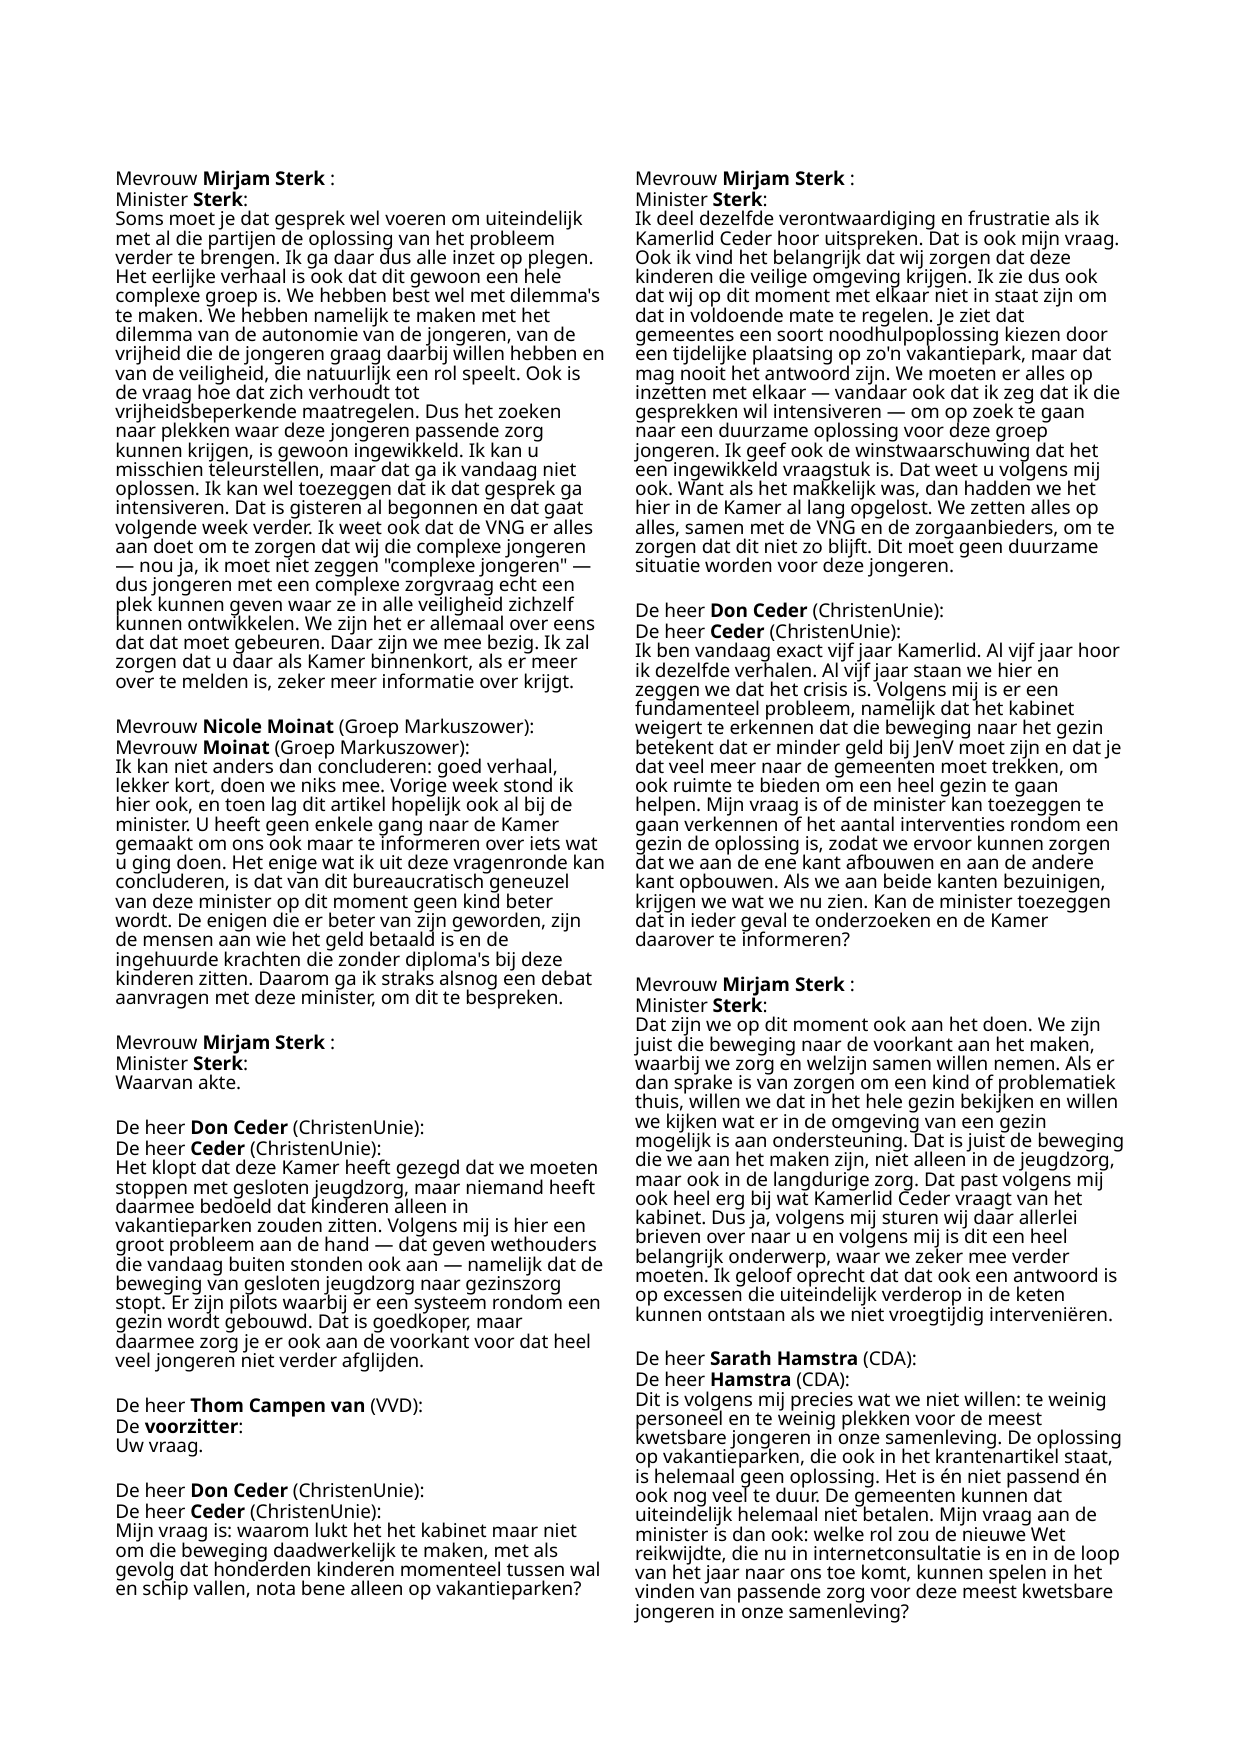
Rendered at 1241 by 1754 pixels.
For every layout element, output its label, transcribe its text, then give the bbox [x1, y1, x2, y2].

text De heer Don Ceder (ChristenUnie): [635, 597, 1125, 623]
text De heer Ceder (ChristenUnie): [115, 1503, 605, 1522]
text De heer Ceder (ChristenUnie): [115, 1140, 605, 1159]
text De voorzitter: [115, 1418, 605, 1437]
text De heer Thom Campen van (VVD): [115, 1392, 605, 1418]
text Ik kan niet anders dan concluderen: goed verhaal, lekker kort, doen we niks mee. Vorige week stond ik hier ook, en toen lag dit artikel hopelijk ook al bij de minister. U heeft geen enkele gang naar de Kamer gemaakt om ons ook maar te informeren over iets wat u ging doen. Het enige wat ik uit deze vragenronde kan concluderen, is dat van dit bureaucratisch geneuzel van deze minister op dit moment geen kind beter wordt. De enigen die er beter van zijn geworden, zijn de mensen aan wie het geld betaald is en de ingehuurde krachten die zonder diploma's bij deze kinderen zitten. Daarom ga ik straks alsnog een debat aanvragen met deze minister, om dit te bespreken. [115, 758, 605, 1008]
text De heer Ceder (ChristenUnie): [635, 623, 1125, 642]
text Uw vraag. [115, 1437, 605, 1456]
text Dit is volgens mij precies wat we niet willen: te weinig personeel en te weinig plekken voor de meest kwetsbare jongeren in onze samenleving. De oplossing op vakantieparken, die ook in het krantenartikel staat, is helemaal geen oplossing. Het is én niet passend én ook nog veel te duur. De gemeenten kunnen dat uiteindelijk helemaal niet betalen. Mijn vraag aan de minister is dan ook: welke rol zou de nieuwe Wet reikwijdte, die nu in internetconsultatie is en in de loop van het jaar naar ons toe komt, kunnen spelen in het vinden van passende zorg voor deze meest kwetsbare jongeren in onze samenleving? [635, 1391, 1125, 1622]
text Dat zijn we op dit moment ook aan het doen. We zijn juist die beweging naar de voorkant aan het maken, waarbij we zorg en welzijn samen willen nemen. Als er dan sprake is van zorgen om een kind of problematiek thuis, willen we dat in het hele gezin bekijken en willen we kijken wat er in de omgeving van een gezin mogelijk is aan ondersteuning. Dat is juist de beweging die we aan het maken zijn, niet alleen in de jeugdzorg, maar ook in de langdurige zorg. Dat past volgens mij ook heel erg bij wat Kamerlid Ceder vraagt van het kabinet. Dus ja, volgens mij sturen wij daar allerlei brieven over naar u en volgens mij is dit een heel belangrijk onderwerp, waar we zeker mee verder moeten. Ik geloof oprecht dat dat ook een antwoord is op excessen die uiteindelijk verderop in de keten kunnen ontstaan als we niet vroegtijdig interveniëren. [635, 1016, 1125, 1325]
text De heer Don Ceder (ChristenUnie): [115, 1114, 605, 1140]
text Mevrouw Moinat (Groep Markuszower): [115, 739, 605, 758]
text Mevrouw Nicole Moinat (Groep Markuszower): [115, 713, 605, 739]
text Minister Sterk: [115, 191, 605, 210]
text Minister Sterk: [635, 191, 1125, 210]
text De heer Don Ceder (ChristenUnie): [115, 1477, 605, 1503]
text Het klopt dat deze Kamer heeft gezegd dat we moeten stoppen met gesloten jeugdzorg, maar niemand heeft daarmee bedoeld dat kinderen alleen in vakantieparken zouden zitten. Volgens mij is hier een groot probleem aan de hand — dat geven wethouders die vandaag buiten stonden ook aan — namelijk dat de beweging van gesloten jeugdzorg naar gezinszorg stopt. Er zijn pilots waarbij er een systeem rondom een gezin wordt gebouwd. Dat is goedkoper, maar daarmee zorg je er ook aan de voorkant voor dat heel veel jongeren niet verder afglijden. [115, 1159, 605, 1371]
text De heer Hamstra (CDA): [635, 1371, 1125, 1391]
text Mevrouw Mirjam Sterk : [115, 165, 605, 191]
text Mevrouw Mirjam Sterk : [635, 165, 1125, 191]
text Soms moet je dat gesprek wel voeren om uiteindelijk met al die partijen de oplossing van het probleem verder te brengen. Ik ga daar dus alle inzet op plegen. Het eerlijke verhaal is ook dat dit gewoon een hele complexe groep is. We hebben best wel met dilemma's te maken. We hebben namelijk te maken met het dilemma van de autonomie van de jongeren, van de vrijheid die de jongeren graag daarbij willen hebben en van de veiligheid, die natuurlijk een rol speelt. Ook is de vraag hoe dat zich verhoudt tot vrijheidsbeperkende maatregelen. Dus het zoeken naar plekken waar deze jongeren passende zorg kunnen krijgen, is gewoon ingewikkeld. Ik kan u misschien teleurstellen, maar dat ga ik vandaag niet oplossen. Ik kan wel toezeggen dat ik dat gesprek ga intensiveren. Dat is gisteren al begonnen en dat gaat volgende week verder. Ik weet ook dat de VNG er alles aan doet om te zorgen dat wij die complexe jongeren — nou ja, ik moet niet zeggen "complexe jongeren" — dus jongeren met een complexe zorgvraag echt een plek kunnen geven waar ze in alle veiligheid zichzelf kunnen ontwikkelen. We zijn het er allemaal over eens dat dat moet gebeuren. Daar zijn we mee bezig. Ik zal zorgen dat u daar als Kamer binnenkort, als er meer over te melden is, zeker meer informatie over krijgt. [115, 210, 605, 692]
text Minister Sterk: [115, 1055, 605, 1074]
text De heer Sarath Hamstra (CDA): [635, 1346, 1125, 1371]
text Ik deel dezelfde verontwaardiging en frustratie als ik Kamerlid Ceder hoor uitspreken. Dat is ook mijn vraag. Ook ik vind het belangrijk dat wij zorgen dat deze kinderen die veilige omgeving krijgen. Ik zie dus ook dat wij op dit moment met elkaar niet in staat zijn om dat in voldoende mate te regelen. Je ziet dat gemeentes een soort noodhulpoplossing kiezen door een tijdelijke plaatsing op zo'n vakantiepark, maar dat mag nooit het antwoord zijn. We moeten er alles op inzetten met elkaar — vandaar ook dat ik zeg dat ik die gesprekken wil intensiveren — om op zoek te gaan naar een duurzame oplossing voor deze groep jongeren. Ik geef ook de winstwaarschuwing dat het een ingewikkeld vraagstuk is. Dat weet u volgens mij ook. Want als het makkelijk was, dan hadden we het hier in de Kamer al lang opgelost. We zetten alles op alles, samen met de VNG en de zorgaanbieders, om te zorgen dat dit niet zo blijft. Dit moet geen duurzame situatie worden voor deze jongeren. [635, 210, 1125, 576]
text Waarvan akte. [115, 1074, 605, 1093]
text Mevrouw Mirjam Sterk : [115, 1029, 605, 1055]
text Minister Sterk: [635, 997, 1125, 1016]
text Mevrouw Mirjam Sterk : [635, 971, 1125, 997]
text Ik ben vandaag exact vijf jaar Kamerlid. Al vijf jaar hoor ik dezelfde verhalen. Al vijf jaar staan we hier en zeggen we dat het crisis is. Volgens mij is er een fundamenteel probleem, namelijk dat het kabinet weigert te erkennen dat die beweging naar het gezin betekent dat er minder geld bij JenV moet zijn en dat je dat veel meer naar de gemeenten moet trekken, om ook ruimte te bieden om een heel gezin te gaan helpen. Mijn vraag is of de minister kan toezeggen te gaan verkennen of het aantal interventies rondom een gezin de oplossing is, zodat we ervoor kunnen zorgen dat we aan de ene kant afbouwen en aan de andere kant opbouwen. Als we aan beide kanten bezuinigen, krijgen we wat we nu zien. Kan de minister toezeggen dat in ieder geval te onderzoeken en de Kamer daarover te informeren? [635, 642, 1125, 951]
text Mijn vraag is: waarom lukt het het kabinet maar niet om die beweging daadwerkelijk te maken, met als gevolg dat honderden kinderen momenteel tussen wal en schip vallen, nota bene alleen op vakantieparken? [115, 1522, 605, 1599]
